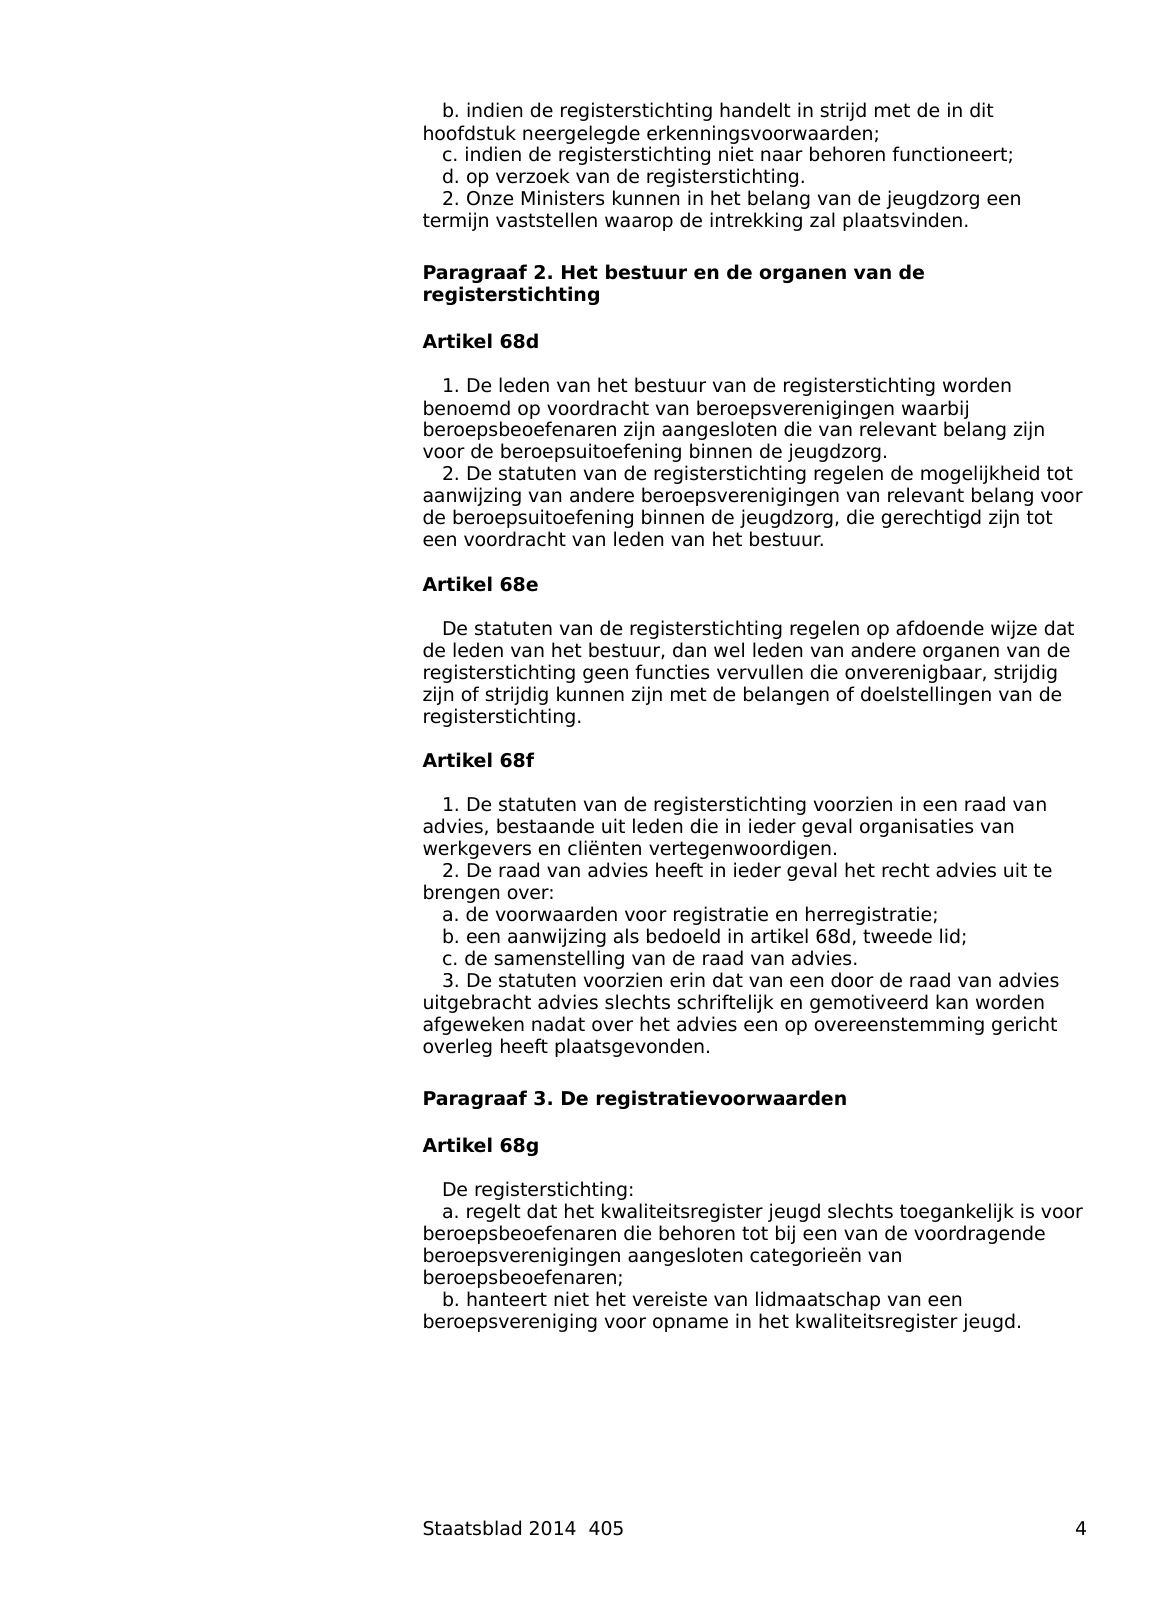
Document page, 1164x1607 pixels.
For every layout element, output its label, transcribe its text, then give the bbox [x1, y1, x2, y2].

text d. op verzoek van de registerstichting. [422, 166, 1087, 188]
text 1. De statuten van de registerstichting voorzien in een raad van advies, bestaande uit leden die in ieder geval organisaties van werkgevers en cliënten vertegenwoordigen. [422, 794, 1087, 860]
subtitle Paragraaf 2. Het bestuur en de organen van de registerstichting [422, 262, 1087, 306]
text De registerstichting: [422, 1179, 1087, 1201]
text 2. De statuten van de registerstichting regelen de mogelijkheid tot aanwijzing van andere beroepsverenigingen van relevant belang voor de beroepsuitoefening binnen de jeugdzorg, die gerechtigd zijn tot een voordracht van leden van het bestuur. [422, 463, 1087, 551]
text a. regelt dat het kwaliteitsregister jeugd slechts toegankelijk is voor beroepsbeoefenaren die behoren tot bij een van de voordragende beroepsverenigingen aangesloten categorieën van beroepsbeoefenaren; [422, 1201, 1087, 1289]
text b. een aanwijzing als bedoeld in artikel 68d, tweede lid; [422, 926, 1087, 948]
subtitle Artikel 68e [422, 573, 1087, 595]
subtitle Artikel 68g [422, 1134, 1087, 1157]
text b. indien de registerstichting handelt in strijd met de in dit hoofdstuk neergelegde erkenningsvoorwaarden; [422, 100, 1087, 144]
text 2. De raad van advies heeft in ieder geval het recht advies uit te brengen over: [422, 860, 1087, 904]
subtitle Artikel 68d [422, 331, 1087, 353]
subtitle Paragraaf 3. De registratievoorwaarden [422, 1088, 1087, 1109]
text b. hanteert niet het vereiste van lidmaatschap van een beroepsvereniging voor opname in het kwaliteitsregister jeugd. [422, 1289, 1087, 1333]
text 2. Onze Ministers kunnen in het belang van de jeugdzorg een termijn vaststellen waarop de intrekking zal plaatsvinden. [422, 188, 1087, 232]
subtitle Artikel 68f [422, 750, 1087, 772]
text 1. De leden van het bestuur van de registerstichting worden benoemd op voordracht van beroepsverenigingen waarbij beroepsbeoefenaren zijn aangesloten die van relevant belang zijn voor de beroepsuitoefening binnen de jeugdzorg. [422, 375, 1087, 463]
text De statuten van de registerstichting regelen op afdoende wijze dat de leden van het bestuur, dan wel leden van andere organen van de registerstichting geen functies vervullen die onverenigbaar, strijdig zijn of strijdig kunnen zijn met de belangen of doelstellingen van de registerstichting. [422, 618, 1087, 727]
text c. indien de registerstichting niet naar behoren functioneert; [422, 144, 1087, 166]
text 3. De statuten voorzien erin dat van een door de raad van advies uitgebracht advies slechts schriftelijk en gemotiveerd kan worden afgeweken nadat over het advies een op overeenstemming gericht overleg heeft plaatsgevonden. [422, 970, 1087, 1058]
text a. de voorwaarden voor registratie en herregistratie; [422, 904, 1087, 926]
text c. de samenstelling van de raad van advies. [422, 948, 1087, 970]
